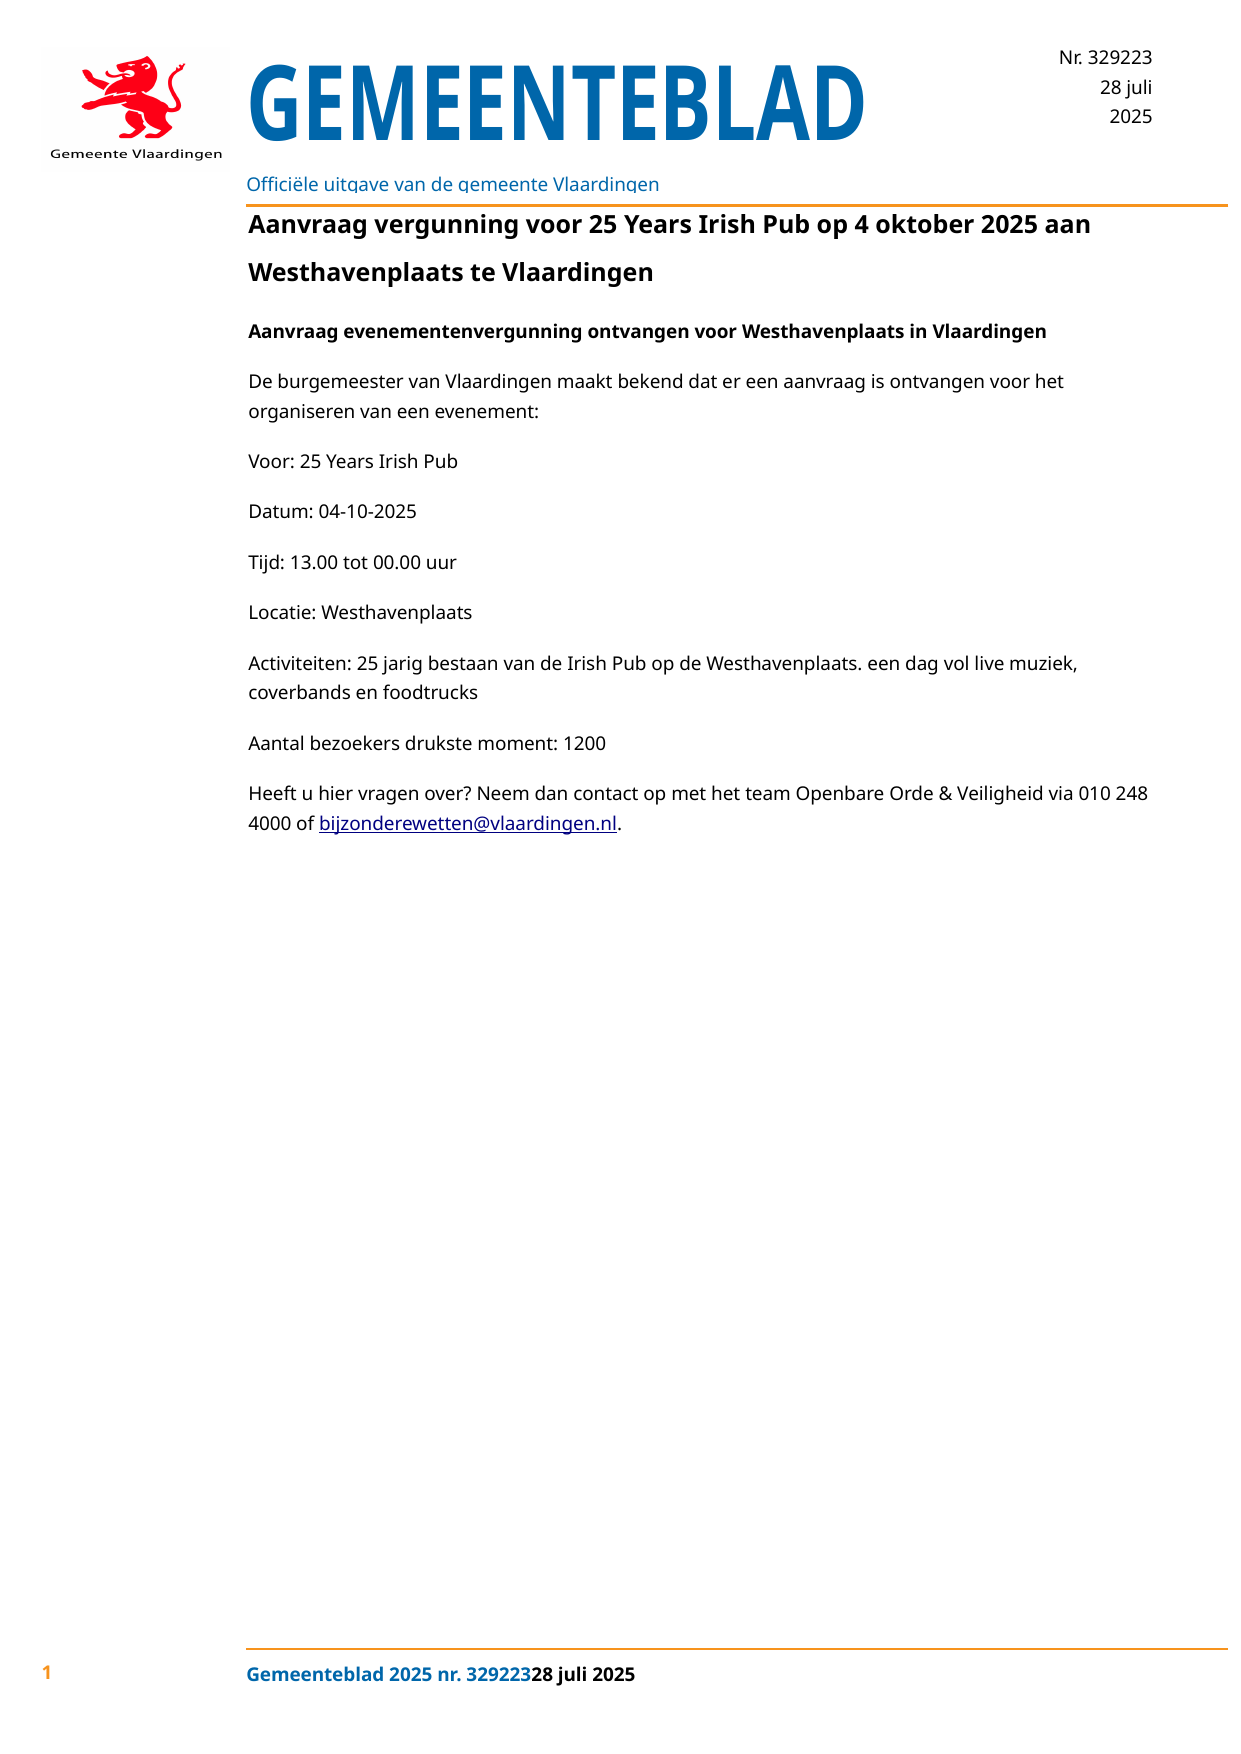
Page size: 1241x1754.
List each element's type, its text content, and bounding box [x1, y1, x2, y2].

text Heeft u hier vragen over? Neem dan contact op met het team Openbare Orde & Veiligheid via 010 248 4000 of bijzonderewetten@vlaardingen.nl. [248, 780, 1152, 836]
text Voor: 25 Years Irish Pub [248, 448, 1152, 474]
picture [41, 47, 231, 172]
text Aanvraag evenementenvergunning ontvangen voor Westhavenplaats in Vlaardingen [248, 318, 1152, 344]
text Tijd: 13.00 tot 00.00 uur [248, 549, 1152, 575]
text Datum: 04-10-2025 [248, 499, 1152, 524]
text Aanvraag vergunning voor 25 Years Irish Pub op 4 oktober 2025 aan Westhavenplaats te Vlaardingen [248, 207, 1152, 288]
text Aantal bezoekers drukste moment: 1200 [248, 730, 1152, 756]
text Locatie: Westhavenplaats [248, 599, 1152, 625]
text Activiteiten: 25 jarig bestaan van de Irish Pub op de Westhavenplaats. een dag vol live muziek, coverbands en foodtrucks [248, 650, 1152, 705]
text De burgemeester van Vlaardingen maakt bekend dat er een aanvraag is ontvangen voor het organiseren van een evenement: [248, 368, 1152, 424]
